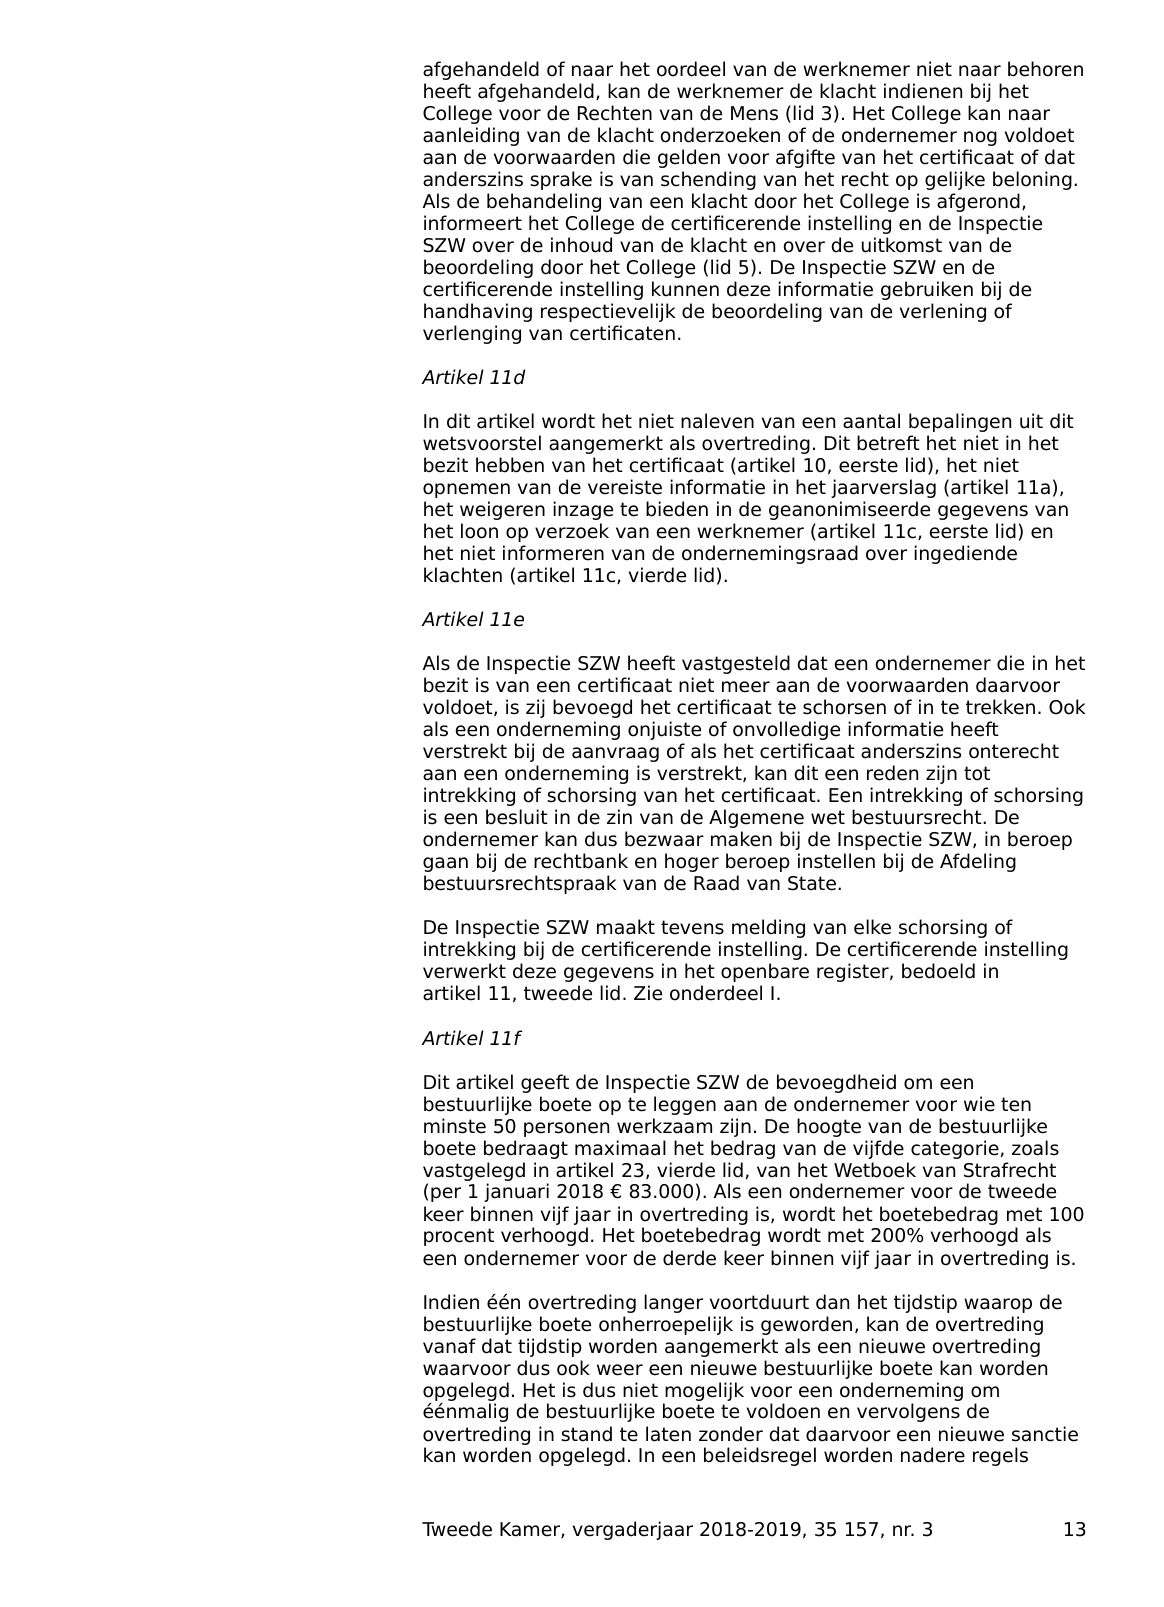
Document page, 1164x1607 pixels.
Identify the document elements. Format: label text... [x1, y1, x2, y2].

text Indien één overtreding langer voortduurt dan het tijdstip waarop de bestuurlijke boete onherroepelijk is geworden, kan de overtreding vanaf dat tijdstip worden aangemerkt als een nieuwe overtreding waarvoor dus ook weer een nieuwe bestuurlijke boete kan worden opgelegd. Het is dus niet mogelijk voor een onderneming om éénmalig de bestuurlijke boete te voldoen en vervolgens de overtreding in stand te laten zonder dat daarvoor een nieuwe sanctie kan worden opgelegd. In een beleidsregel worden nadere regels [422, 1292, 1087, 1467]
text In dit artikel wordt het niet naleven van een aantal bepalingen uit dit wetsvoorstel aangemerkt als overtreding. Dit betreft het niet in het bezit hebben van het certificaat (artikel 10, eerste lid), het niet opnemen van de vereiste informatie in het jaarverslag (artikel 11a), het weigeren inzage te bieden in de geanonimiseerde gegevens van het loon op verzoek van een werknemer (artikel 11c, eerste lid) en het niet informeren van de ondernemingsraad over ingediende klachten (artikel 11c, vierde lid). [422, 411, 1087, 587]
subtitle Artikel 11d [422, 367, 1087, 389]
text Dit artikel geeft de Inspectie SZW de bevoegdheid om een bestuurlijke boete op te leggen aan de ondernemer voor wie ten minste 50 personen werkzaam zijn. De hoogte van de bestuurlijke boete bedraagt maximaal het bedrag van de vijfde categorie, zoals vastgelegd in artikel 23, vierde lid, van het Wetboek van Strafrecht (per 1 januari 2018 € 83.000). Als een ondernemer voor de tweede keer binnen vijf jaar in overtreding is, wordt het boetebedrag met 100 procent verhoogd. Het boetebedrag wordt met 200% verhoogd als een ondernemer voor de derde keer binnen vijf jaar in overtreding is. [422, 1072, 1087, 1269]
text afgehandeld of naar het oordeel van de werknemer niet naar behoren heeft afgehandeld, kan de werknemer de klacht indienen bij het College voor de Rechten van de Mens (lid 3). Het College kan naar aanleiding van de klacht onderzoeken of de ondernemer nog voldoet aan de voorwaarden die gelden voor afgifte van het certificaat of dat anderszins sprake is van schending van het recht op gelijke beloning. Als de behandeling van een klacht door het College is afgerond, informeert het College de certificerende instelling en de Inspectie SZW over de inhoud van de klacht en over de uitkomst van de beoordeling door het College (lid 5). De Inspectie SZW en de certificerende instelling kunnen deze informatie gebruiken bij de handhaving respectievelijk de beoordeling van de verlening of verlenging van certificaten. [422, 59, 1087, 345]
subtitle Artikel 11f [422, 1027, 1087, 1049]
subtitle Artikel 11e [422, 609, 1087, 631]
text Als de Inspectie SZW heeft vastgesteld dat een ondernemer die in het bezit is van een certificaat niet meer aan de voorwaarden daarvoor voldoet, is zij bevoegd het certificaat te schorsen of in te trekken. Ook als een onderneming onjuiste of onvolledige informatie heeft verstrekt bij de aanvraag of als het certificaat anderszins onterecht aan een onderneming is verstrekt, kan dit een reden zijn tot intrekking of schorsing van het certificaat. Een intrekking of schorsing is een besluit in de zin van de Algemene wet bestuursrecht. De ondernemer kan dus bezwaar maken bij de Inspectie SZW, in beroep gaan bij de rechtbank en hoger beroep instellen bij de Afdeling bestuursrechtspraak van de Raad van State. [422, 653, 1087, 895]
text De Inspectie SZW maakt tevens melding van elke schorsing of intrekking bij de certificerende instelling. De certificerende instelling verwerkt deze gegevens in het openbare register, bedoeld in artikel 11, tweede lid. Zie onderdeel I. [422, 917, 1087, 1005]
